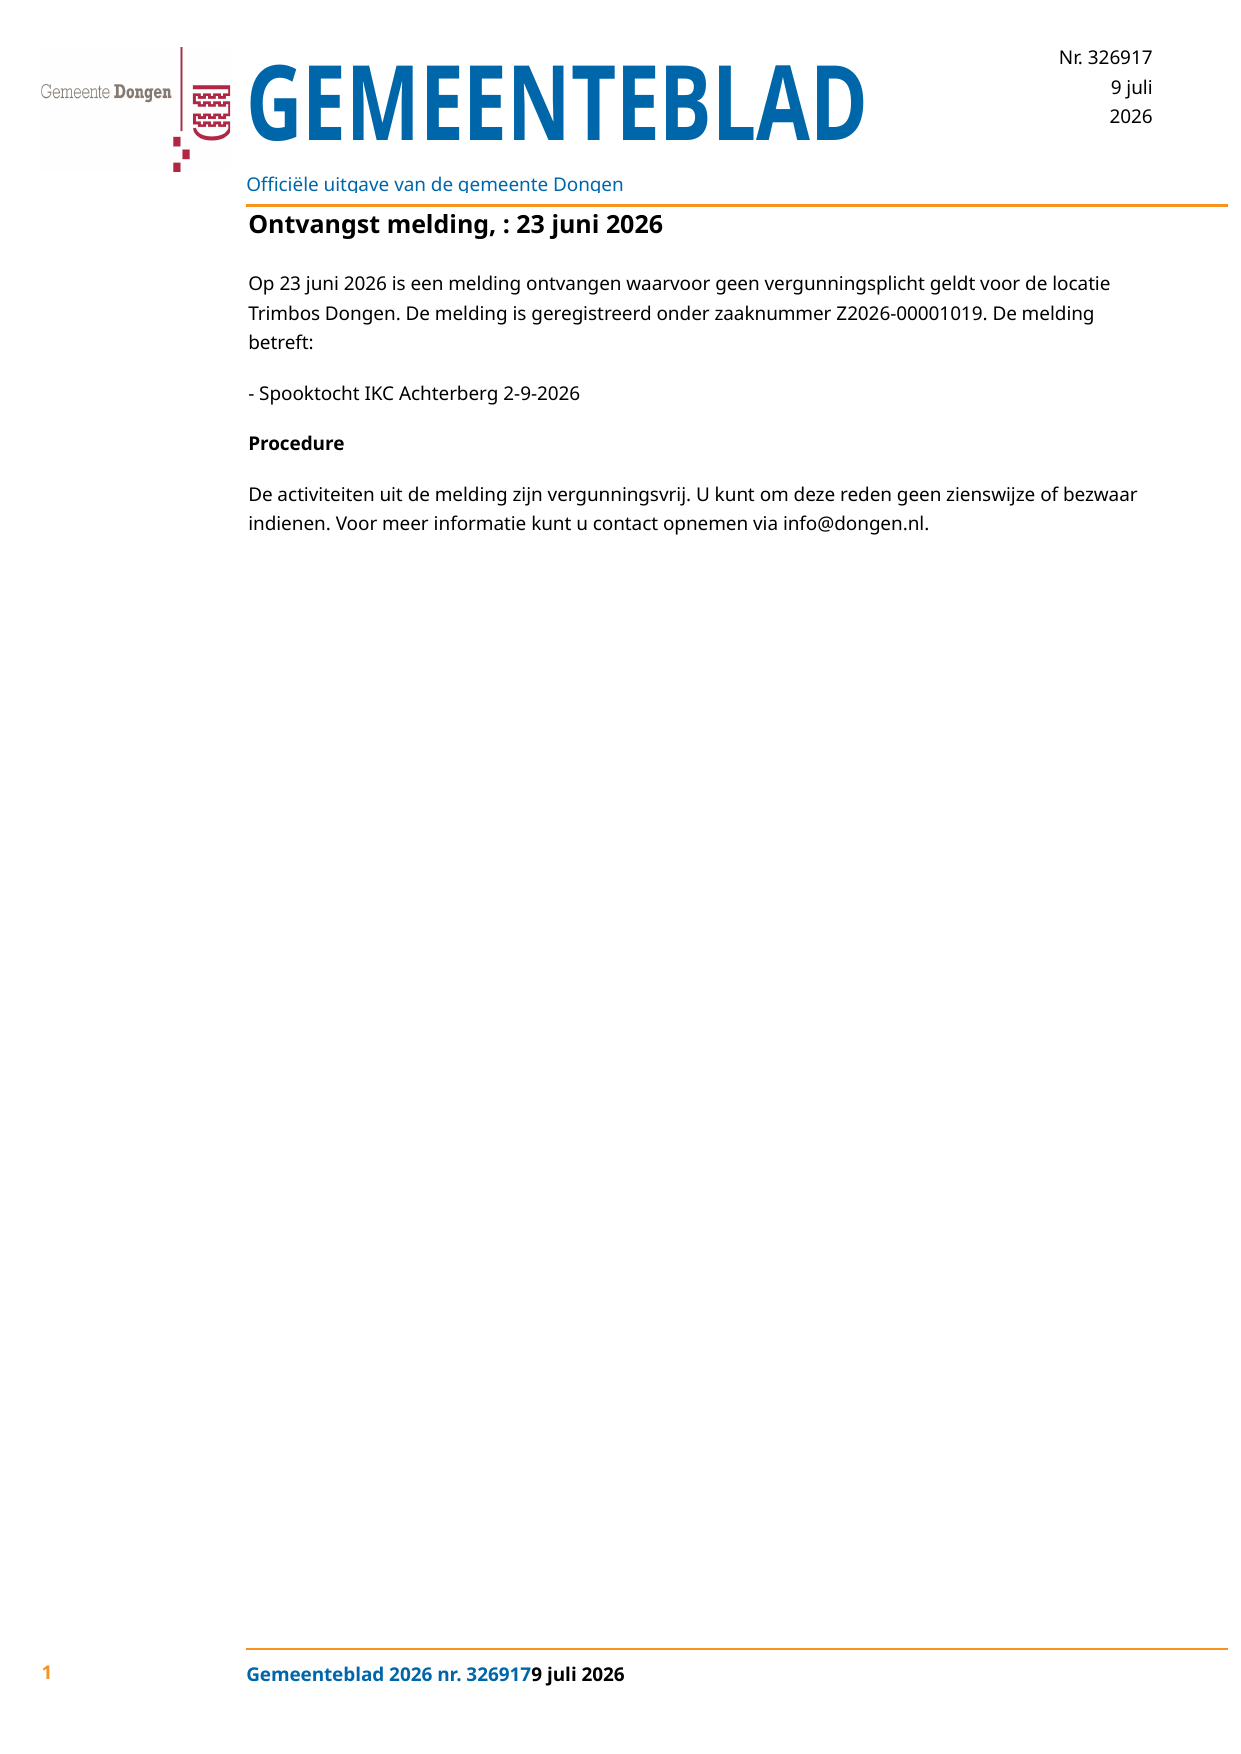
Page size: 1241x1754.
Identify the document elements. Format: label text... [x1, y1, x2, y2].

picture [41, 47, 231, 172]
text Procedure [248, 430, 1152, 456]
text Ontvangst melding, : 23 juni 2026 [248, 207, 1152, 241]
text De activiteiten uit de melding zijn vergunningsvrij. U kunt om deze reden geen zienswijze of bezwaar indienen. Voor meer informatie kunt u contact opnemen via info@dongen.nl. [248, 481, 1152, 536]
text Op 23 juni 2026 is een melding ontvangen waarvoor geen vergunningsplicht geldt voor de locatie Trimbos Dongen. De melding is geregistreerd onder zaaknummer Z2026-00001019. De melding betreft: [248, 270, 1152, 355]
text - Spooktocht IKC Achterberg 2-9-2026 [248, 380, 1152, 406]
